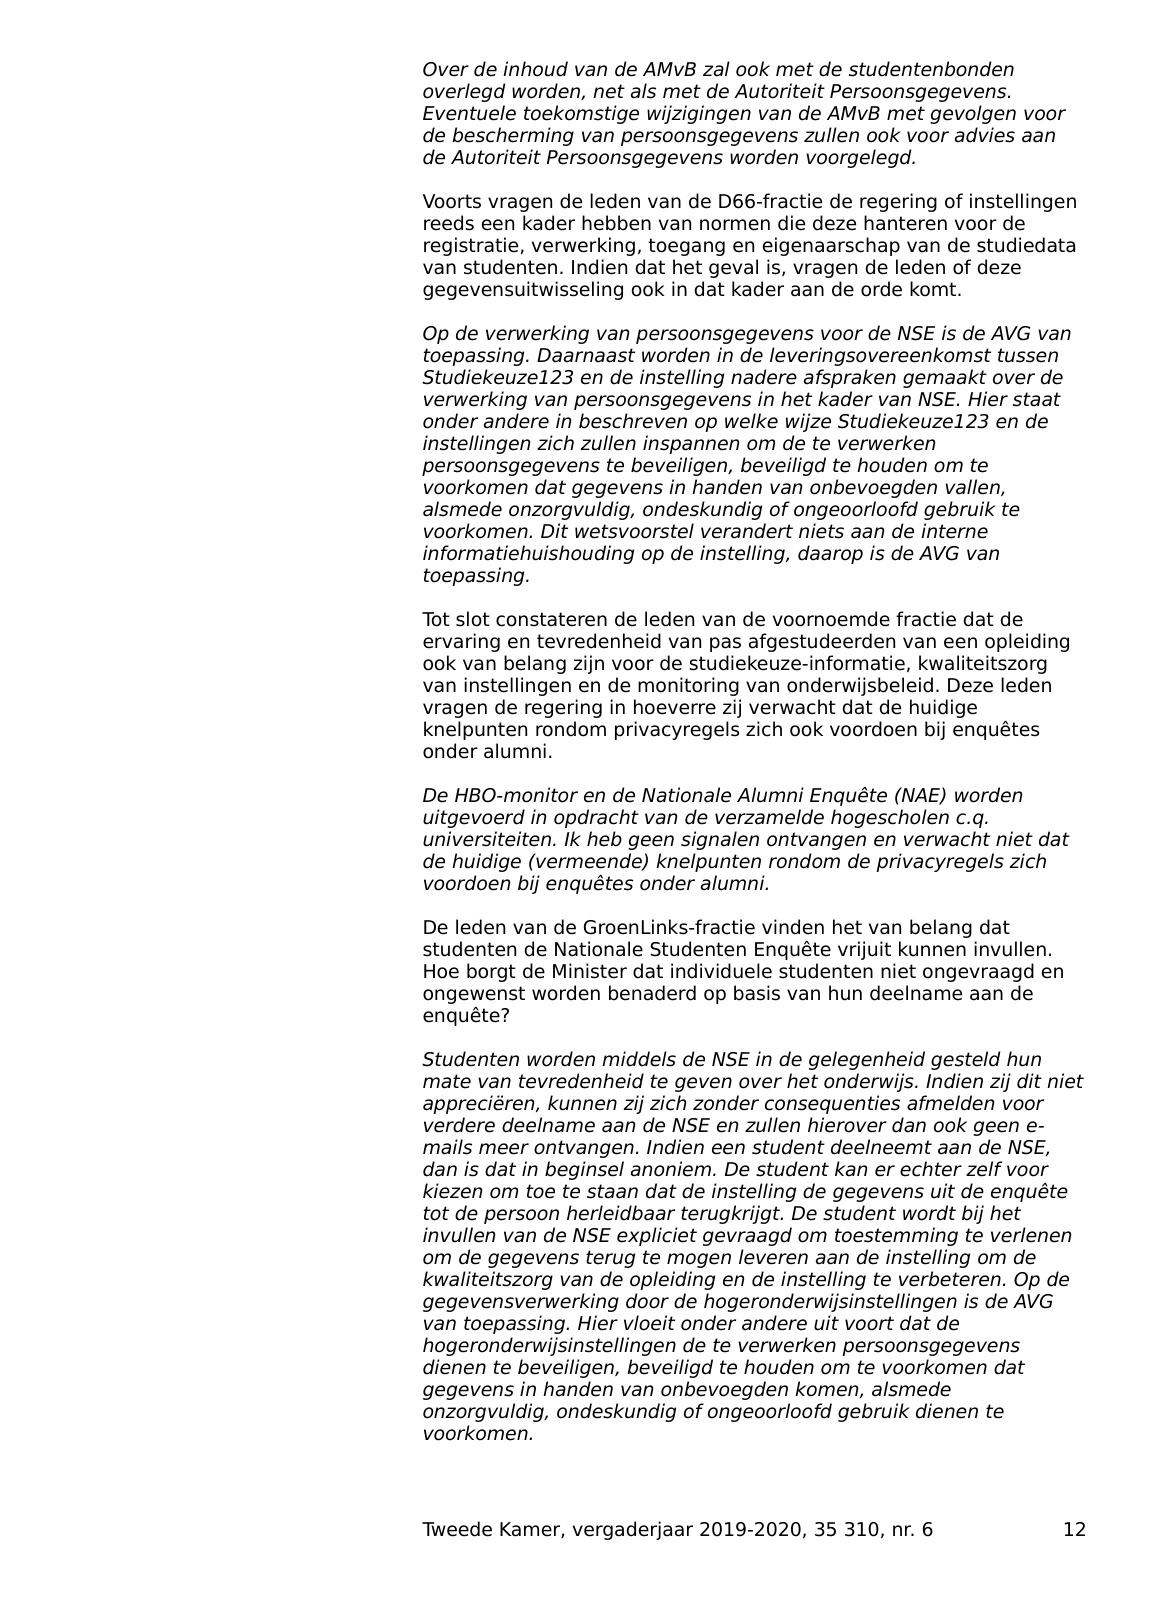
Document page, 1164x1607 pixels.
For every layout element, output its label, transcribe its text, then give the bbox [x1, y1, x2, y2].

text Tot slot constateren de leden van de voornoemde fractie dat de ervaring en tevredenheid van pas afgestudeerden van een opleiding ook van belang zijn voor de studiekeuze-informatie, kwaliteitszorg van instellingen en de monitoring van onderwijsbeleid. Deze leden vragen de regering in hoeverre zij verwacht dat de huidige knelpunten rondom privacyregels zich ook voordoen bij enquêtes onder alumni. [422, 609, 1087, 763]
text Studenten worden middels de NSE in de gelegenheid gesteld hun mate van tevredenheid te geven over het onderwijs. Indien zij dit niet appreciëren, kunnen zij zich zonder consequenties afmelden voor verdere deelname aan de NSE en zullen hierover dan ook geen e-mails meer ontvangen. Indien een student deelneemt aan de NSE, dan is dat in beginsel anoniem. De student kan er echter zelf voor kiezen om toe te staan dat de instelling de gegevens uit de enquête tot de persoon herleidbaar terugkrijgt. De student wordt bij het invullen van de NSE expliciet gevraagd om toestemming te verlenen om de gegevens terug te mogen leveren aan de instelling om de kwaliteitszorg van de opleiding en de instelling te verbeteren. Op de gegevensverwerking door de hogeronderwijsinstellingen is de AVG van toepassing. Hier vloeit onder andere uit voort dat de hogeronderwijsinstellingen de te verwerken persoonsgegevens dienen te beveiligen, beveiligd te houden om te voorkomen dat gegevens in handen van onbevoegden komen, alsmede onzorgvuldig, ondeskundig of ongeoorloofd gebruik dienen te voorkomen. [422, 1049, 1087, 1445]
text Op de verwerking van persoonsgegevens voor de NSE is de AVG van toepassing. Daarnaast worden in de leveringsovereenkomst tussen Studiekeuze123 en de instelling nadere afspraken gemaakt over de verwerking van persoonsgegevens in het kader van NSE. Hier staat onder andere in beschreven op welke wijze Studiekeuze123 en de instellingen zich zullen inspannen om de te verwerken persoonsgegevens te beveiligen, beveiligd te houden om te voorkomen dat gegevens in handen van onbevoegden vallen, alsmede onzorgvuldig, ondeskundig of ongeoorloofd gebruik te voorkomen. Dit wetsvoorstel verandert niets aan de interne informatiehuishouding op de instelling, daarop is de AVG van toepassing. [422, 323, 1087, 587]
text De HBO-monitor en de Nationale Alumni Enquête (NAE) worden uitgevoerd in opdracht van de verzamelde hogescholen c.q. universiteiten. Ik heb geen signalen ontvangen en verwacht niet dat de huidige (vermeende) knelpunten rondom de privacyregels zich voordoen bij enquêtes onder alumni. [422, 785, 1087, 895]
text De leden van de GroenLinks-fractie vinden het van belang dat studenten de Nationale Studenten Enquête vrijuit kunnen invullen. Hoe borgt de Minister dat individuele studenten niet ongevraagd en ongewenst worden benaderd op basis van hun deelname aan de enquête? [422, 917, 1087, 1027]
text Voorts vragen de leden van de D66-fractie de regering of instellingen reeds een kader hebben van normen die deze hanteren voor de registratie, verwerking, toegang en eigenaarschap van de studiedata van studenten. Indien dat het geval is, vragen de leden of deze gegevensuitwisseling ook in dat kader aan de orde komt. [422, 191, 1087, 301]
text Over de inhoud van de AMvB zal ook met de studentenbonden overlegd worden, net als met de Autoriteit Persoonsgegevens. Eventuele toekomstige wijzigingen van de AMvB met gevolgen voor de bescherming van persoonsgegevens zullen ook voor advies aan de Autoriteit Persoonsgegevens worden voorgelegd. [422, 59, 1087, 169]
